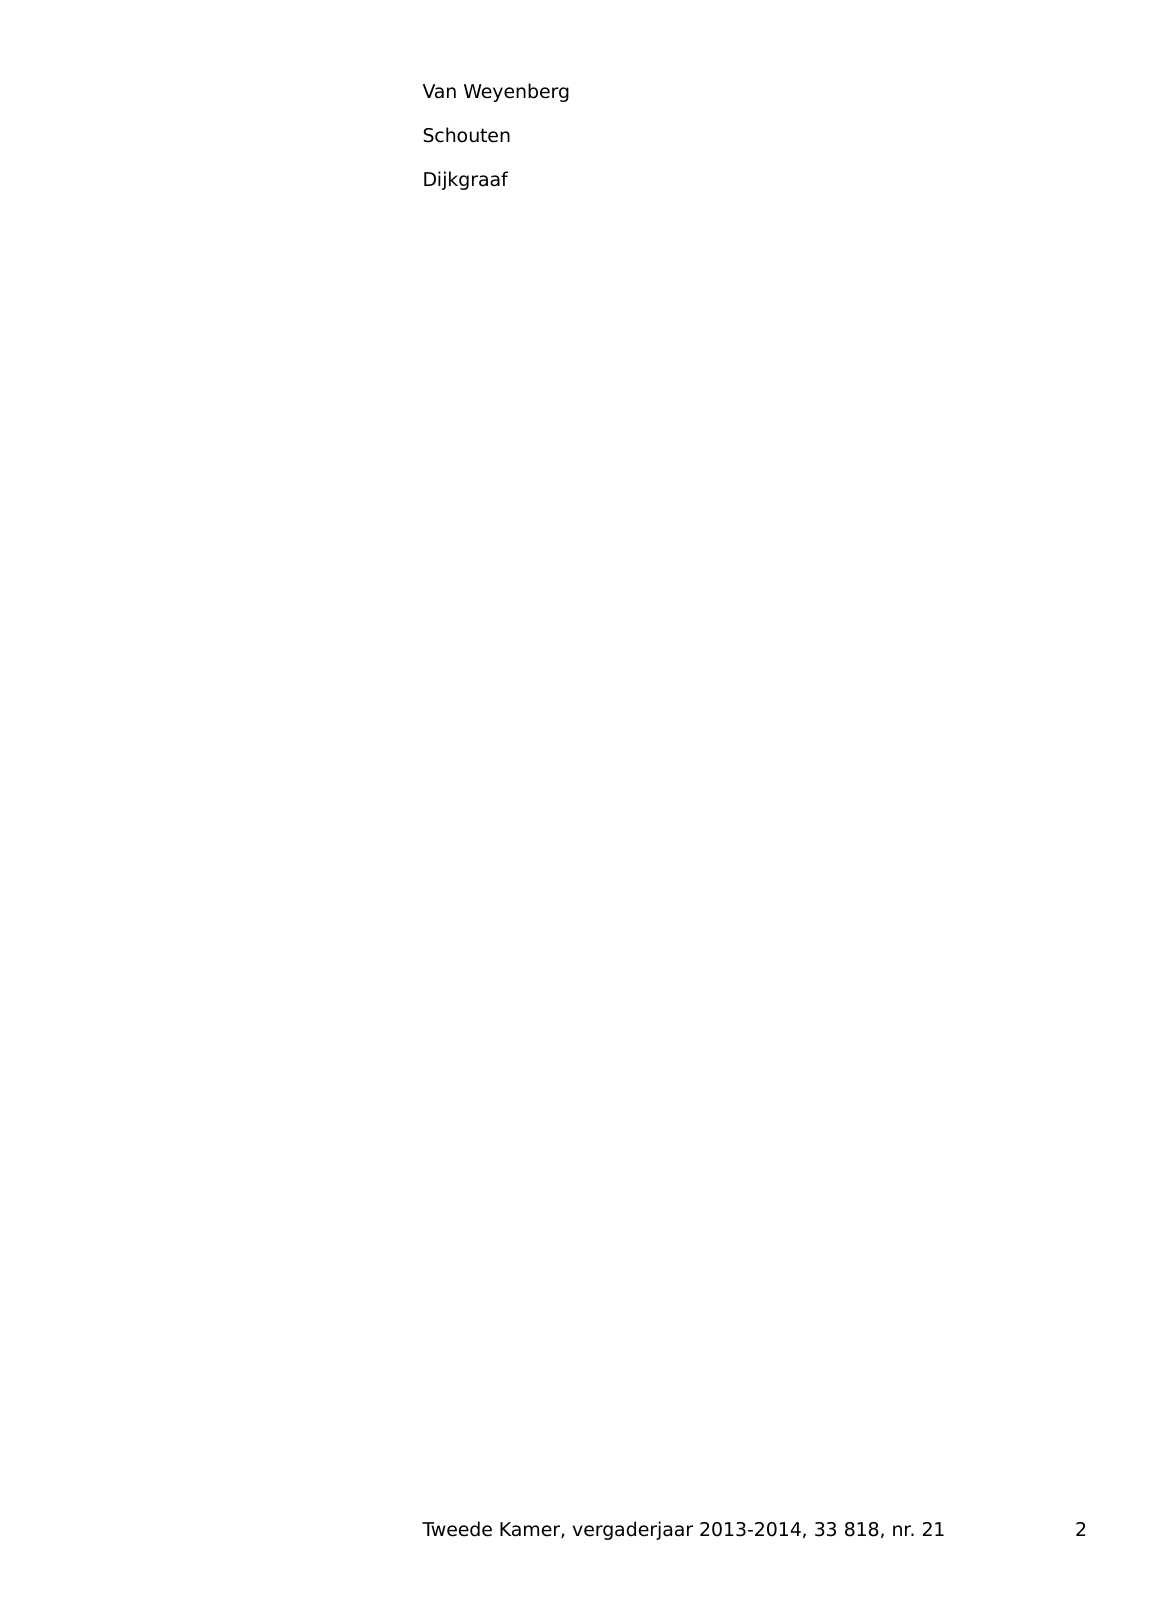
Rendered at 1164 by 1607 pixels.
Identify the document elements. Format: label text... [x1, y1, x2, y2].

text Van Weyenberg Schouten Dijkgraaf [422, 59, 1087, 191]
